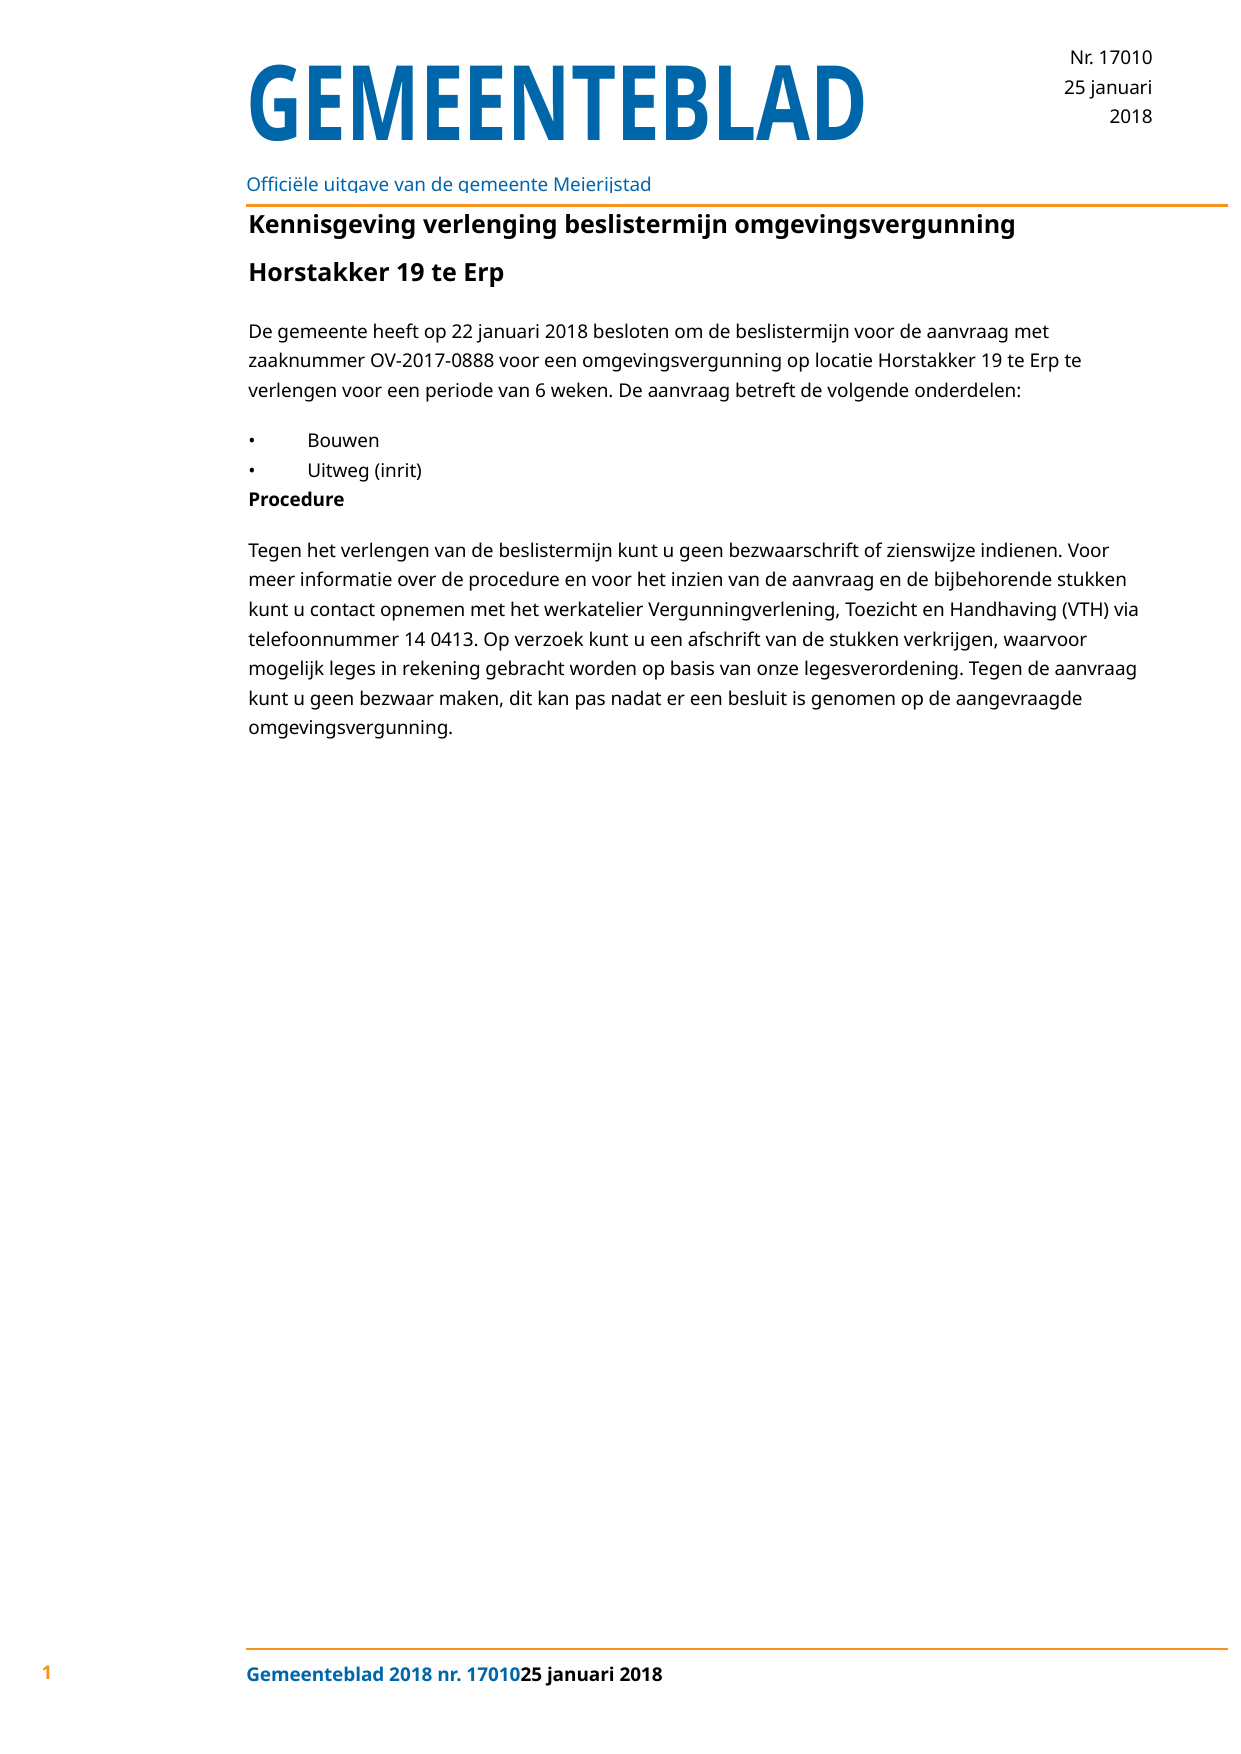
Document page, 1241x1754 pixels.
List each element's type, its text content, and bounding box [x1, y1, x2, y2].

list Uitweg (inrit) [248, 457, 1152, 483]
list Bouwen [248, 427, 1152, 453]
text Tegen het verlengen van de beslistermijn kunt u geen bezwaarschrift of zienswijze indienen. Voor meer informatie over de procedure en voor het inzien van de aanvraag en de bijbehorende stukken kunt u contact opnemen met het werkatelier Vergunningverlening, Toezicht en Handhaving (VTH) via telefoonnummer 14 0413. Op verzoek kunt u een afschrift van de stukken verkrijgen, waarvoor mogelijk leges in rekening gebracht worden op basis van onze legesverordening. Tegen de aanvraag kunt u geen bezwaar maken, dit kan pas nadat er een besluit is genomen op de aangevraagde omgevingsvergunning. [248, 537, 1152, 740]
text Kennisgeving verlenging beslistermijn omgevingsvergunning Horstakker 19 te Erp [248, 207, 1152, 288]
text De gemeente heeft op 22 januari 2018 besloten om de beslistermijn voor de aanvraag met zaaknummer OV-2017-0888 voor een omgevingsvergunning op locatie Horstakker 19 te Erp te verlengen voor een periode van 6 weken. De aanvraag betreft de volgende onderdelen: [248, 318, 1152, 403]
picture [41, 47, 231, 172]
text Procedure [248, 487, 1152, 512]
